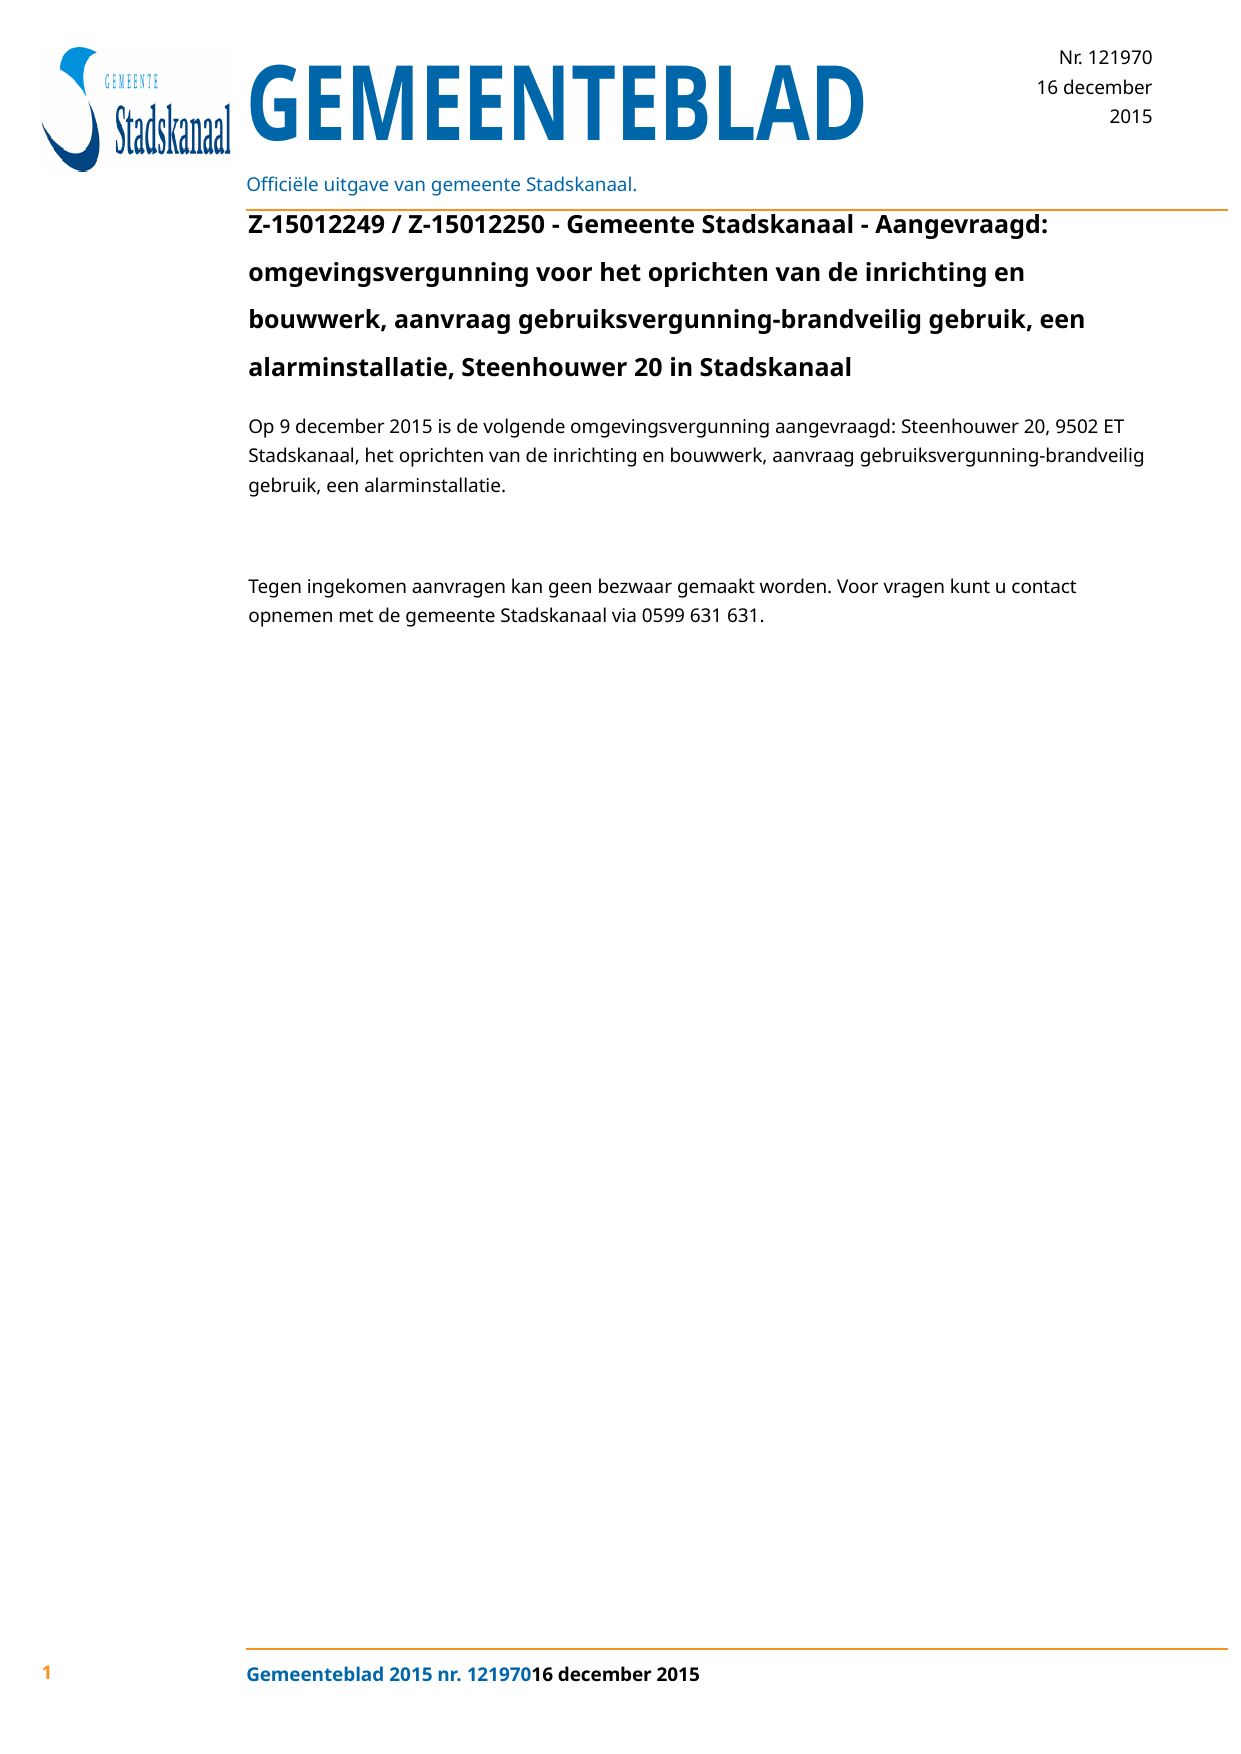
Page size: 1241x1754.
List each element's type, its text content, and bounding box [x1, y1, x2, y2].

text Op 9 december 2015 is de volgende omgevingsvergunning aangevraagd: Steenhouwer 20, 9502 ET Stadskanaal, het oprichten van de inrichting en bouwwerk, aanvraag gebruiksvergunning-brandveilig gebruik, een alarminstallatie. [248, 413, 1152, 498]
text Tegen ingekomen aanvragen kan geen bezwaar gemaakt worden. Voor vragen kunt u contact opnemen met de gemeente Stadskanaal via 0599 631 631. [248, 573, 1152, 628]
picture [41, 47, 231, 172]
text Z-15012249 / Z-15012250 - Gemeente Stadskanaal - Aangevraagd: omgevingsvergunning voor het oprichten van de inrichting en bouwwerk, aanvraag gebruiksvergunning-brandveilig gebruik, een alarminstallatie, Steenhouwer 20 in Stadskanaal [248, 211, 1152, 384]
